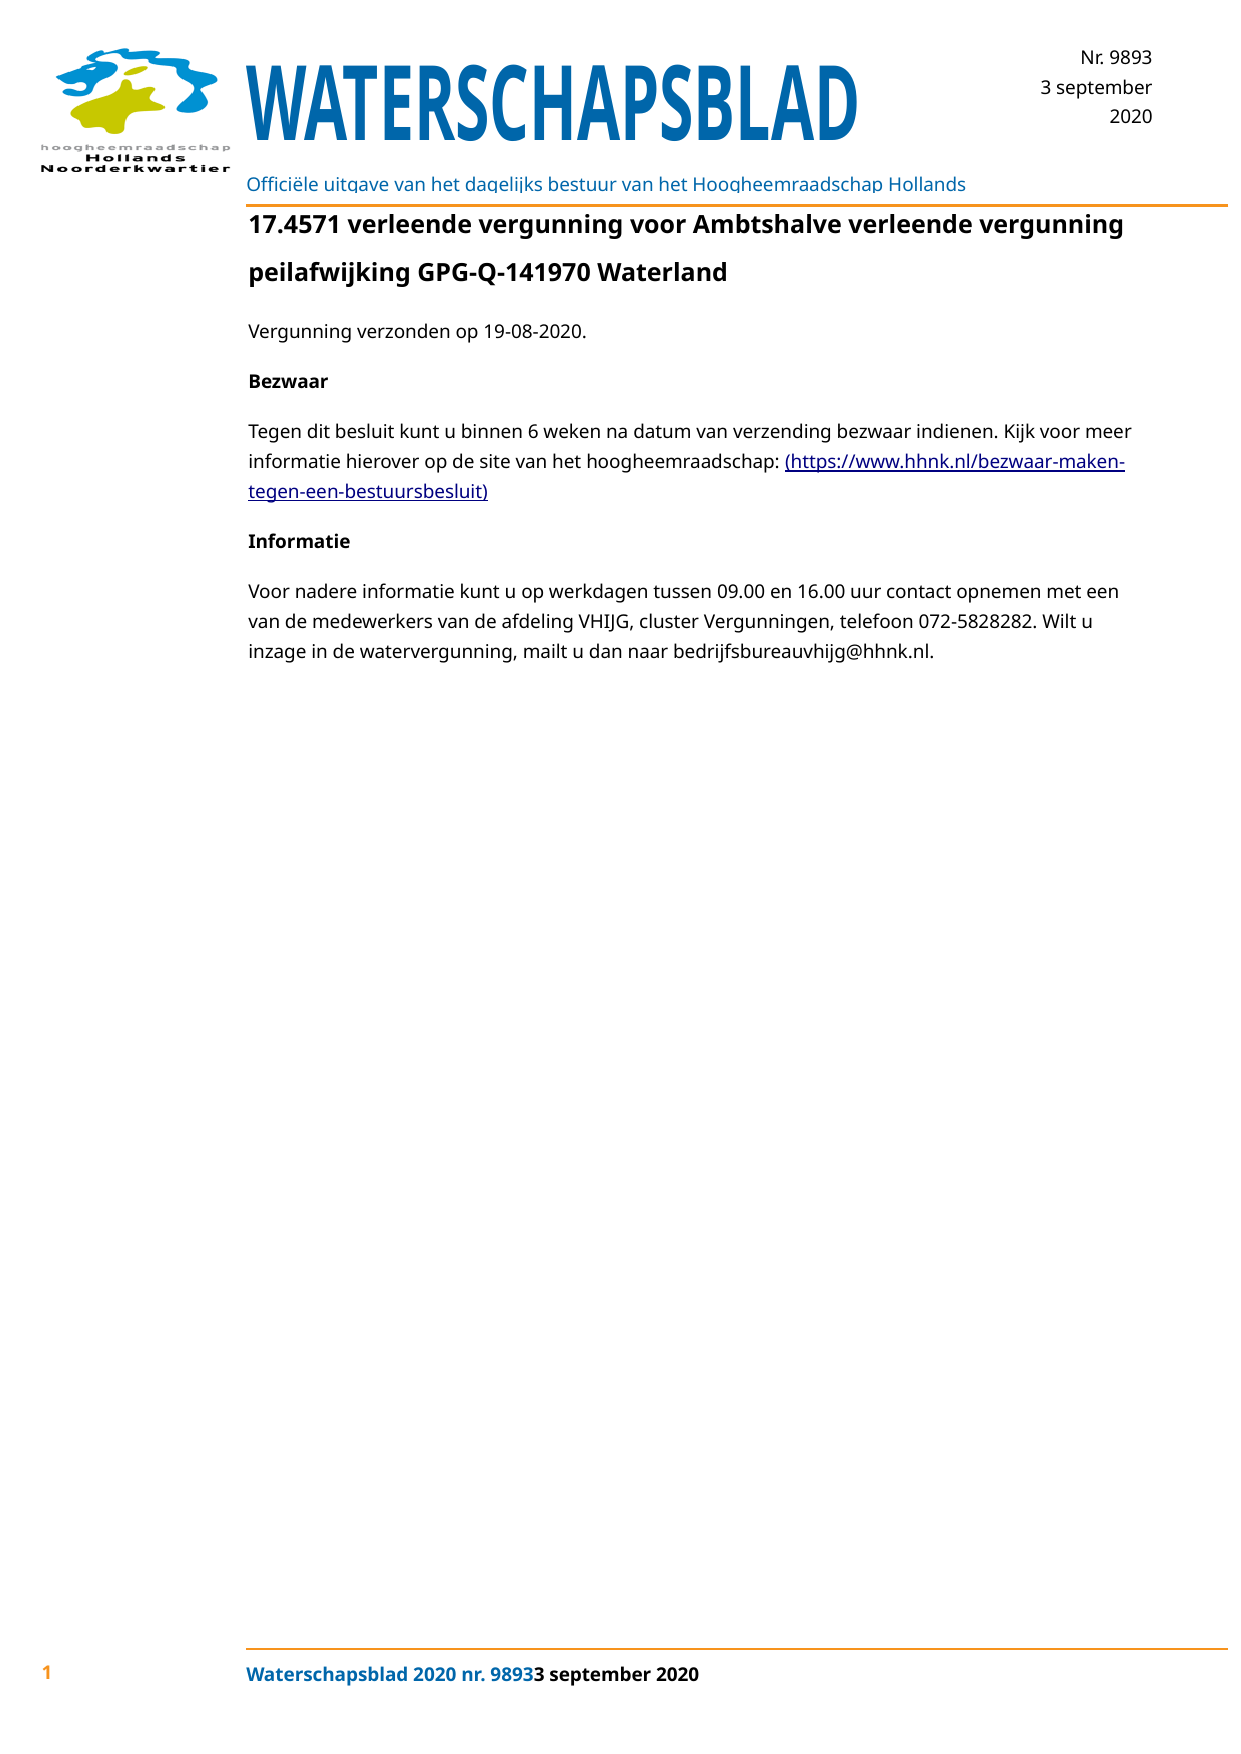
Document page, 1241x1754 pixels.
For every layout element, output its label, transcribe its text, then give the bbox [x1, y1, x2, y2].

text Tegen dit besluit kunt u binnen 6 weken na datum van verzending bezwaar indienen. Kijk voor meer informatie hierover op de site van het hoogheemraadschap: (https://www.hhnk.nl/bezwaar-maken-tegen-een-bestuursbesluit) [248, 419, 1152, 504]
text Voor nadere informatie kunt u op werkdagen tussen 09.00 en 16.00 uur contact opnemen met een van de medewerkers van de afdeling VHIJG, cluster Vergunningen, telefoon 072-5828282. Wilt u inzage in de watervergunning, mailt u dan naar bedrijfsbureauvhijg@hhnk.nl. [248, 579, 1152, 664]
text Vergunning verzonden op 19-08-2020. [248, 318, 1152, 344]
picture [41, 47, 231, 172]
text 17.4571 verleende vergunning voor Ambtshalve verleende vergunning peilafwijking GPG-Q-141970 Waterland [248, 207, 1152, 288]
text Bezwaar [248, 368, 1152, 394]
text Informatie [248, 528, 1152, 554]
